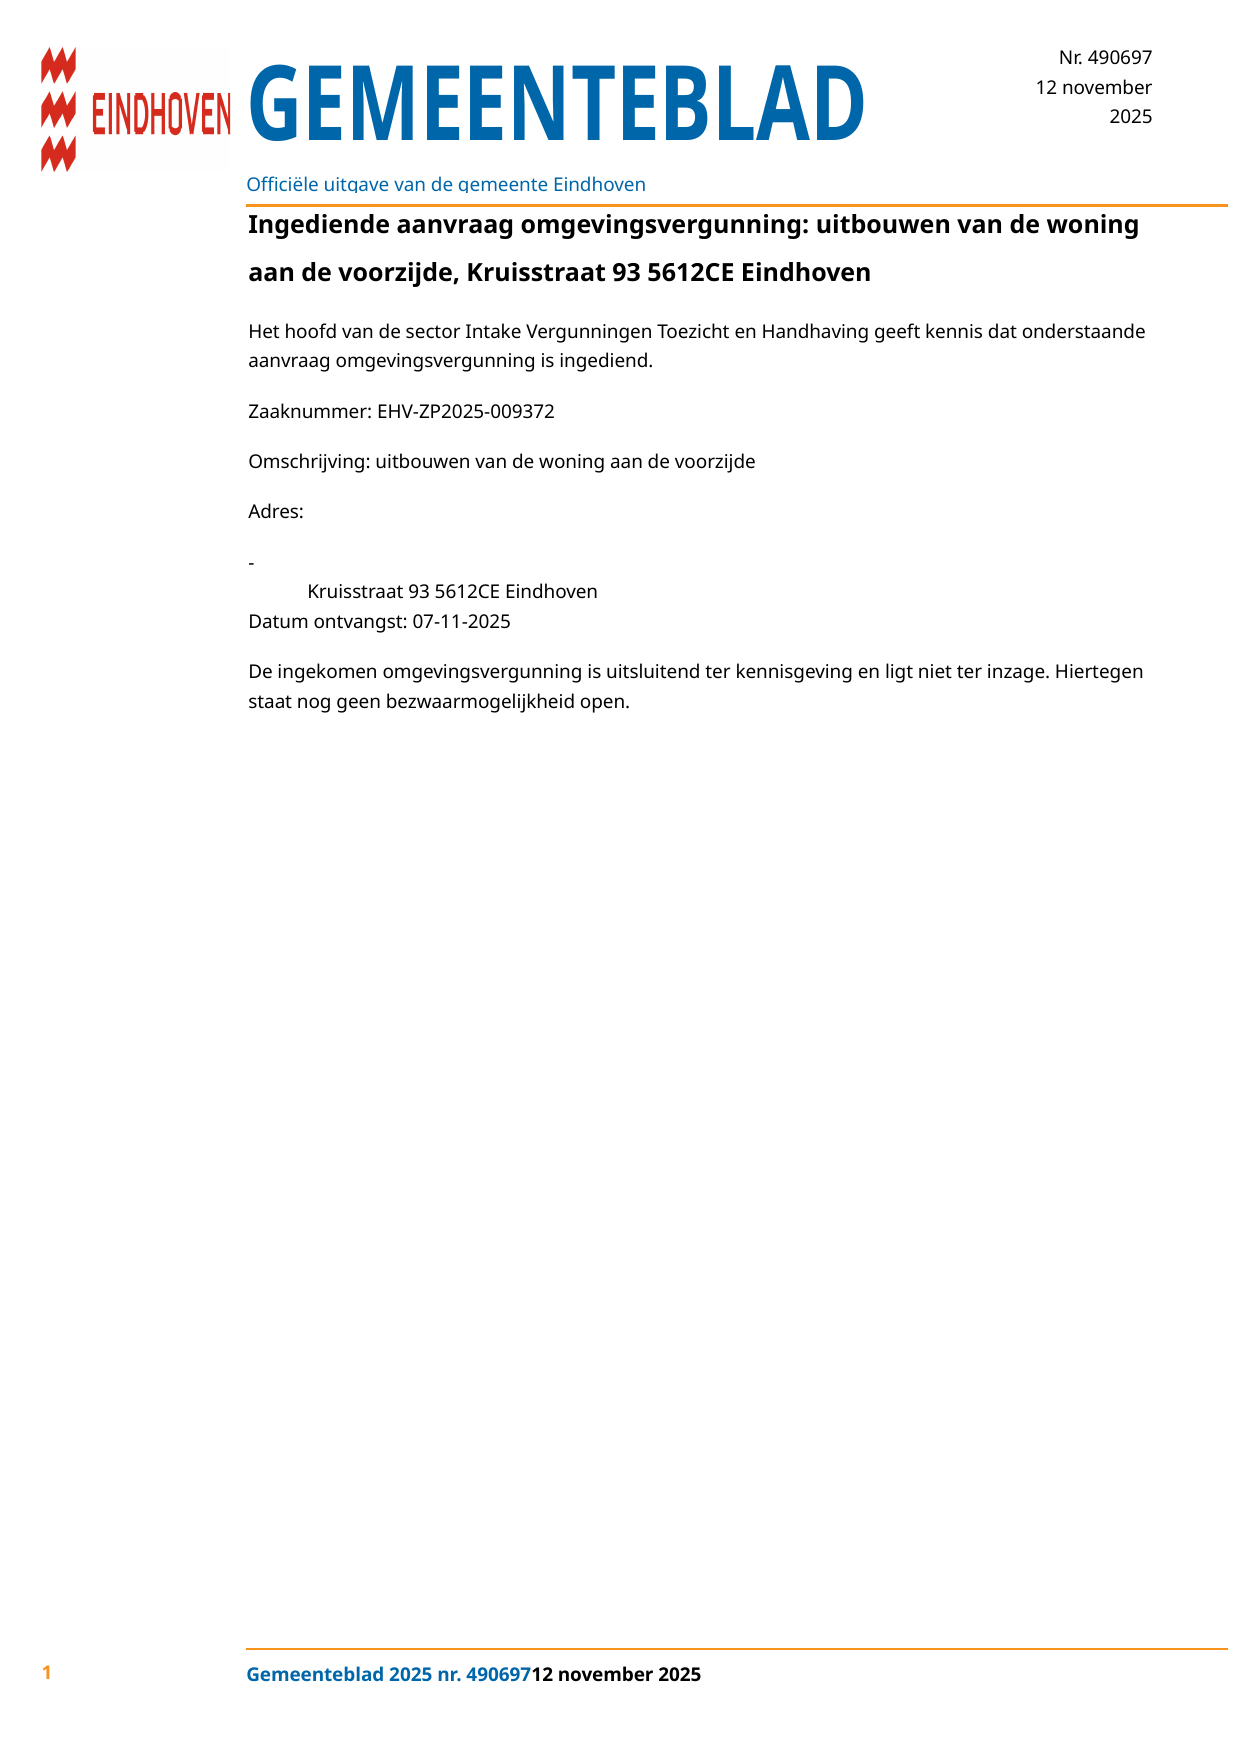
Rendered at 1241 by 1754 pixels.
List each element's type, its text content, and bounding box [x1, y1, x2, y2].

list Kruisstraat 93 5612CE Eindhoven [248, 579, 1152, 604]
text Het hoofd van de sector Intake Vergunningen Toezicht en Handhaving geeft kennis dat onderstaande aanvraag omgevingsvergunning is ingediend. [248, 318, 1152, 373]
text Adres: [248, 499, 1152, 524]
text De ingekomen omgevingsvergunning is uitsluitend ter kennisgeving en ligt niet ter inzage. Hiertegen staat nog geen bezwaarmogelijkheid open. [248, 659, 1152, 714]
picture [41, 47, 231, 172]
text Ingediende aanvraag omgevingsvergunning: uitbouwen van de woning aan de voorzijde, Kruisstraat 93 5612CE Eindhoven [248, 207, 1152, 288]
text Datum ontvangst: 07-11-2025 [248, 608, 1152, 634]
text Omschrijving: uitbouwen van de woning aan de voorzijde [248, 448, 1152, 474]
text Zaaknummer: EHV-ZP2025-009372 [248, 398, 1152, 424]
